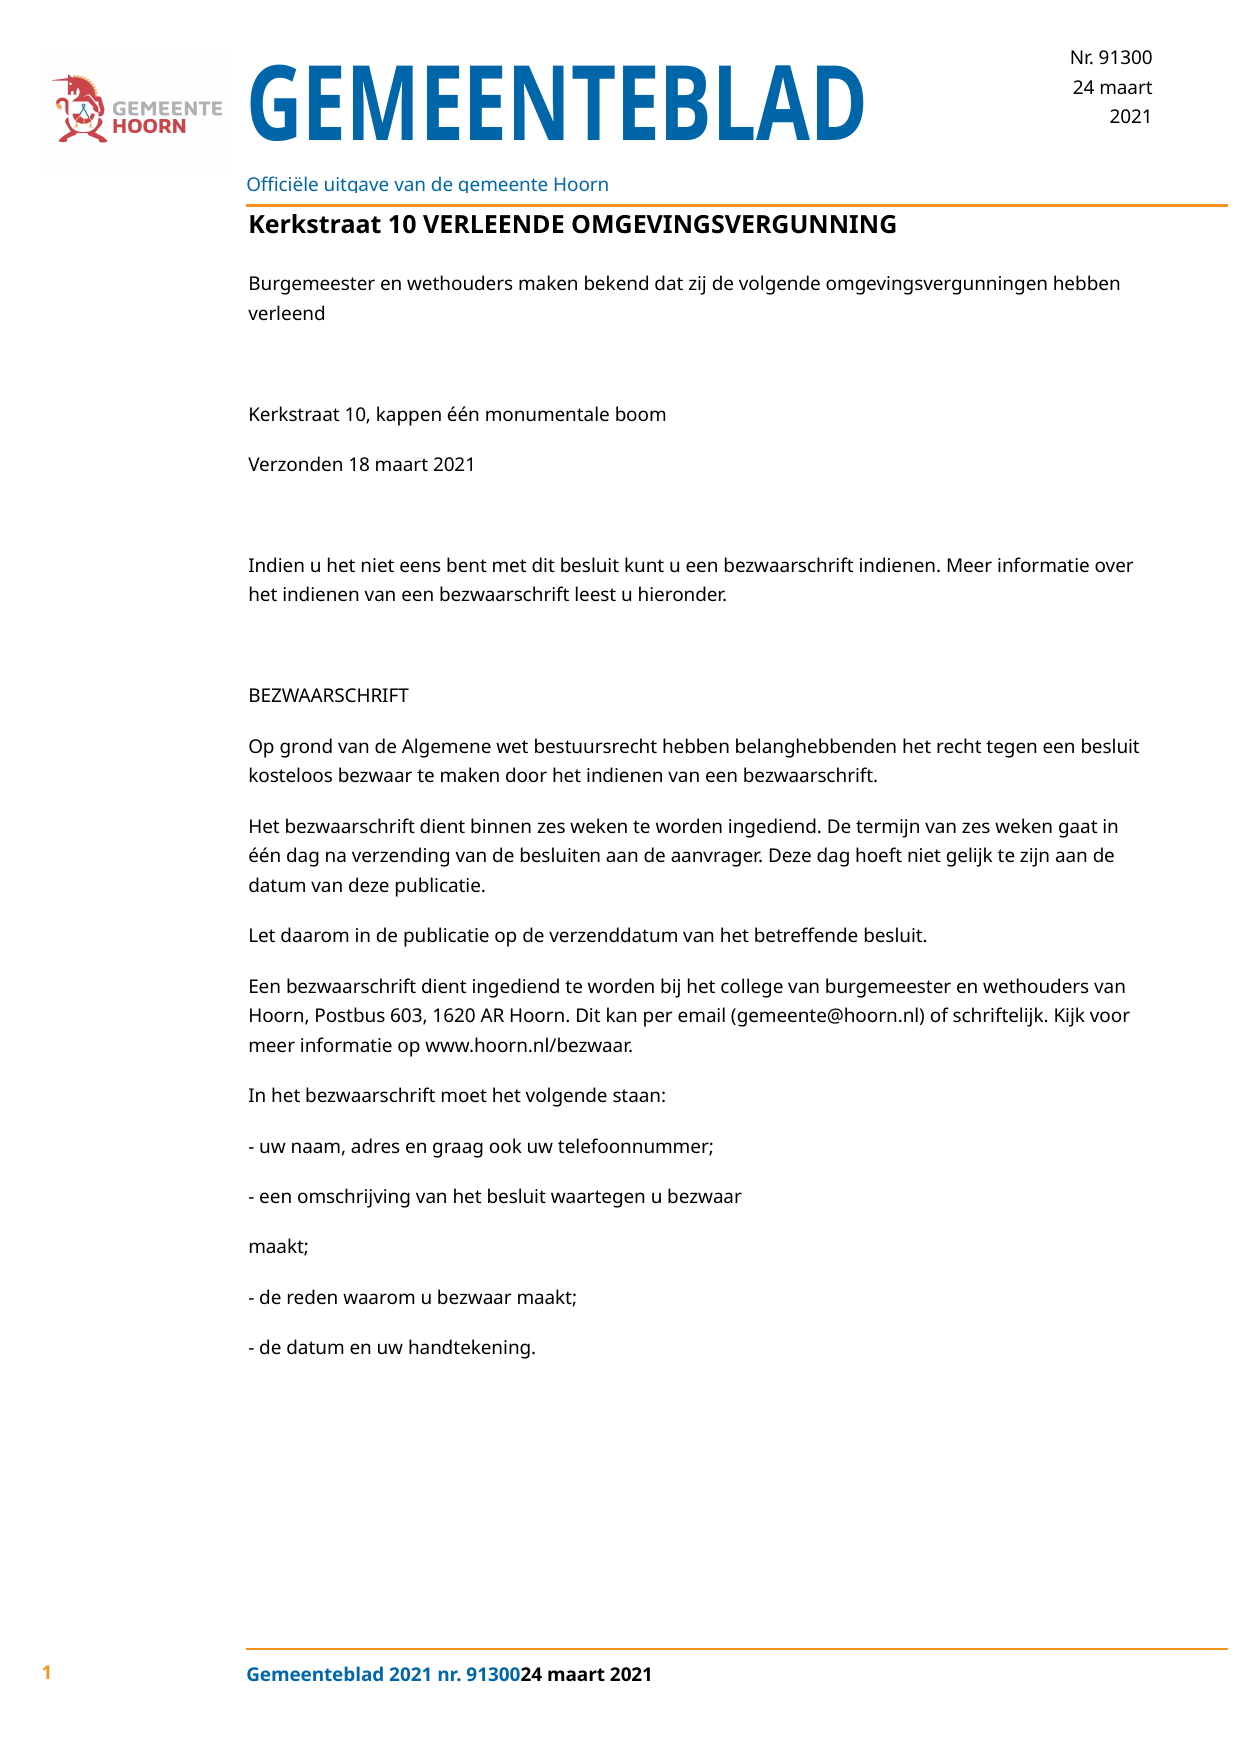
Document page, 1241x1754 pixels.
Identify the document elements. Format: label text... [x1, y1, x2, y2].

text Het bezwaarschrift dient binnen zes weken te worden ingediend. De termijn van zes weken gaat in één dag na verzending van de besluiten aan de aanvrager. Deze dag hoeft niet gelijk te zijn aan de datum van deze publicatie. [248, 813, 1152, 898]
text - een omschrijving van het besluit waartegen u bezwaar [248, 1183, 1152, 1209]
text Let daarom in de publicatie op de verzenddatum van het betreffende besluit. [248, 922, 1152, 948]
text Verzonden 18 maart 2021 [248, 451, 1152, 477]
text maakt; [248, 1234, 1152, 1259]
text Kerkstraat 10, kappen één monumentale boom [248, 401, 1152, 426]
text - de reden waarom u bezwaar maakt; [248, 1284, 1152, 1310]
text Indien u het niet eens bent met dit besluit kunt u een bezwaarschrift indienen. Meer informatie over het indienen van een bezwaarschrift leest u hieronder. [248, 552, 1152, 607]
text Burgemeester en wethouders maken bekend dat zij de volgende omgevingsvergunningen hebben verleend [248, 270, 1152, 326]
text Op grond van de Algemene wet bestuursrecht hebben belanghebbenden het recht tegen een besluit kosteloos bezwaar te maken door het indienen van een bezwaarschrift. [248, 733, 1152, 788]
text - uw naam, adres en graag ook uw telefoonnummer; [248, 1133, 1152, 1158]
text Een bezwaarschrift dient ingediend te worden bij het college van burgemeester en wethouders van Hoorn, Postbus 603, 1620 AR Hoorn. Dit kan per email (gemeente@hoorn.nl) of schriftelijk. Kijk voor meer informatie op www.hoorn.nl/bezwaar. [248, 973, 1152, 1058]
picture [41, 47, 231, 172]
text - de datum en uw handtekening. [248, 1334, 1152, 1360]
text In het bezwaarschrift moet het volgende staan: [248, 1082, 1152, 1108]
text Kerkstraat 10 VERLEENDE OMGEVINGSVERGUNNING [248, 207, 1152, 241]
text BEZWAARSCHRIFT [248, 682, 1152, 708]
